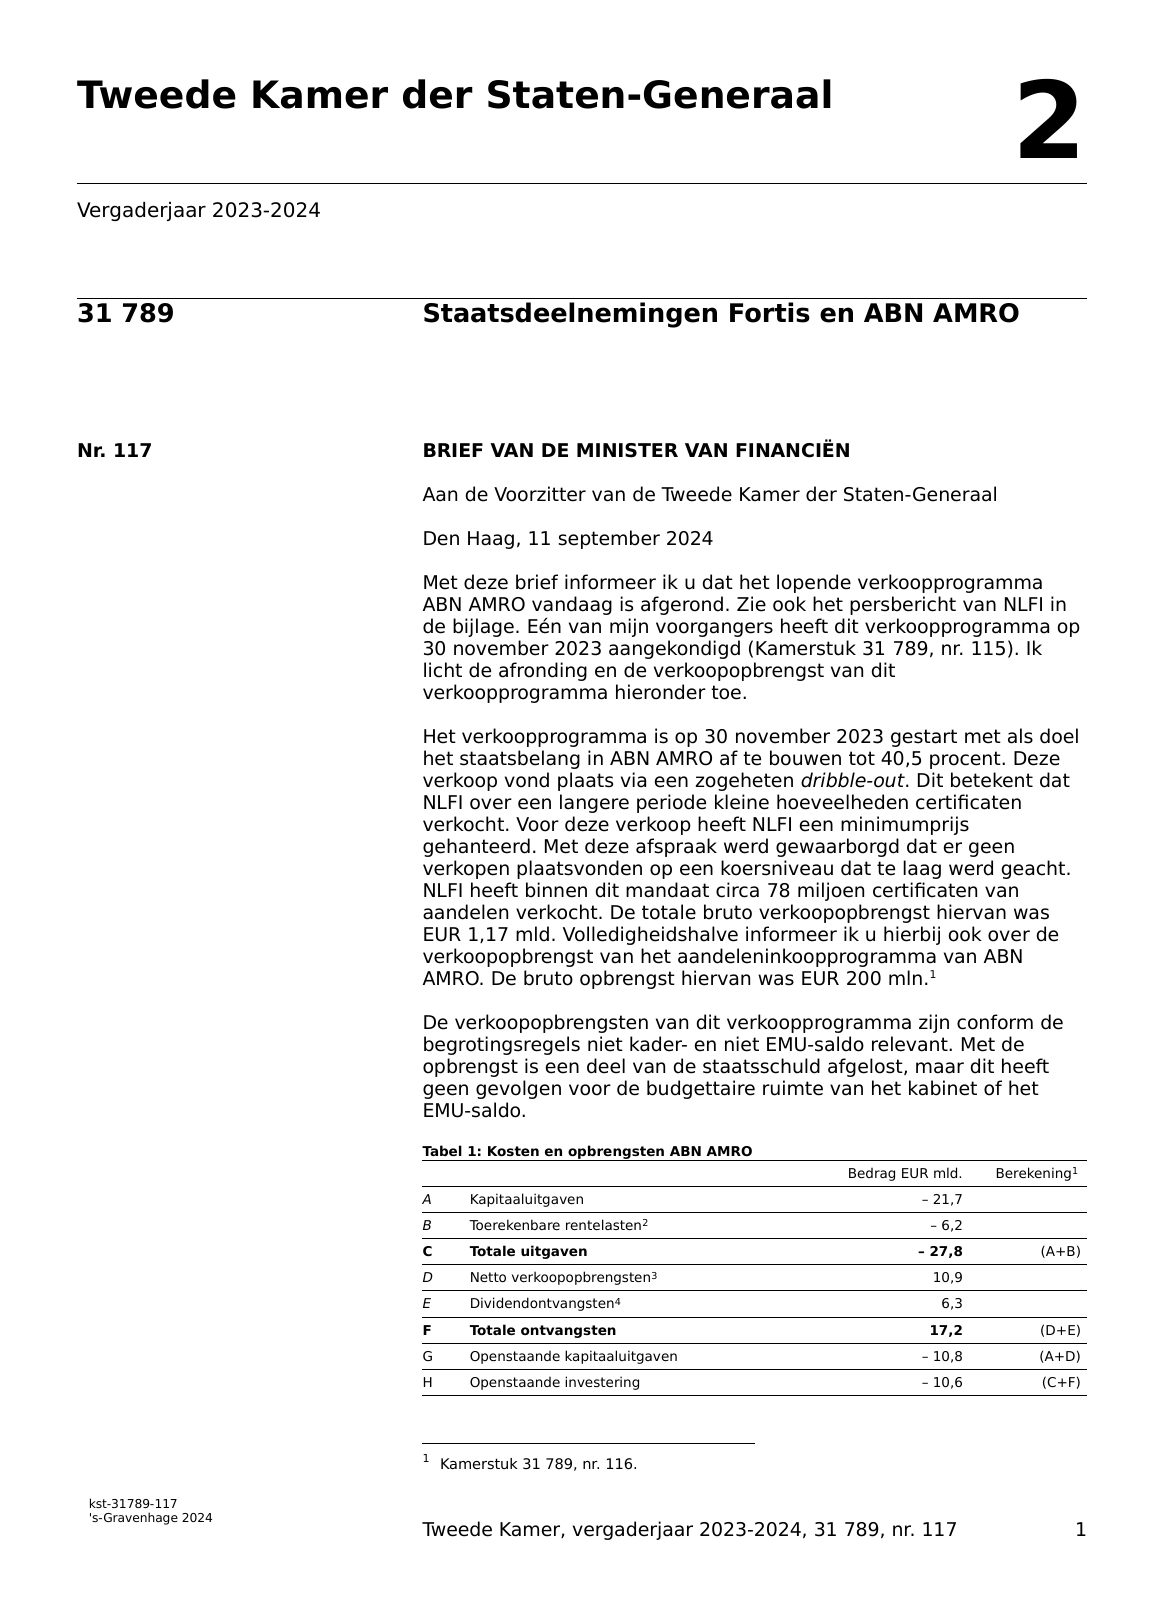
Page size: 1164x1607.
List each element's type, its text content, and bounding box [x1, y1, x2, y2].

table_header Tabel 1: Kosten en opbrengsten ABN AMRO [422, 1144, 1087, 1160]
table_cell G [422, 1344, 463, 1369]
table_cell Netto verkoopopbrengsten3 [464, 1265, 791, 1290]
text Het verkoopprogramma is op 30 november 2023 gestart met als doel het staatsbelang in ABN AMRO af te bouwen tot 40,5 procent. Deze verkoop vond plaats via een zogeheten dribble-out. Dit betekent dat NLFI over een langere periode kleine hoeveelheden certificaten verkocht. Voor deze verkoop heeft NLFI een minimumprijs gehanteerd. Met deze afspraak werd gewaarborgd dat er geen verkopen plaatsvonden op een koersniveau dat te laag werd geacht. NLFI heeft binnen dit mandaat circa 78 miljoen certificaten van aandelen verkocht. De totale bruto verkoopopbrengst hiervan was EUR 1,17 mld. Volledigheidshalve informeer ik u hierbij ook over de verkoopopbrengst van het aandeleninkoopprogramma van ABN AMRO. De bruto opbrengst hiervan was EUR 200 mln. [422, 726, 1087, 990]
table_cell – 6,2 [791, 1213, 968, 1238]
table_cell F [422, 1318, 463, 1343]
text Kamerstuk 31 789, nr. 116. [422, 1452, 1087, 1474]
table_cell 17,2 [791, 1318, 968, 1343]
table_cell Bedrag EUR mld. [791, 1161, 968, 1186]
subtitle 31 789 Staatsdeelnemingen Fortis en ABN AMRO [77, 299, 1087, 329]
table_cell 10,9 [791, 1265, 968, 1290]
table_cell (D+E) [969, 1318, 1087, 1343]
table_cell (A+B) [969, 1239, 1087, 1264]
table_cell E [422, 1291, 463, 1317]
table_cell [969, 1265, 1087, 1290]
table_cell B [422, 1213, 463, 1238]
text Met deze brief informeer ik u dat het lopende verkoopprogramma ABN AMRO vandaag is afgerond. Zie ook het persbericht van NLFI in de bijlage. Eén van mijn voorgangers heeft dit verkoopprogramma op 30 november 2023 aangekondigd (Kamerstuk 31 789, nr. 115). Ik licht de afronding en de verkoopopbrengst van dit verkoopprogramma hieronder toe. [422, 572, 1087, 704]
text kst-31789-117 [88, 1497, 323, 1511]
table_cell 6,3 [791, 1291, 968, 1317]
table_cell C [422, 1239, 463, 1264]
table_cell A [422, 1187, 463, 1212]
table_cell H [422, 1370, 463, 1395]
table_cell Totale uitgaven [464, 1239, 791, 1264]
table_cell Dividendontvangsten4 [464, 1291, 791, 1317]
table_header Tweede Kamer der Staten-Generaal [77, 59, 886, 183]
table_cell [969, 1291, 1087, 1317]
text De verkoopopbrengsten van dit verkoopprogramma zijn conform de begrotingsregels niet kader- en niet EMU-saldo relevant. Met de opbrengst is een deel van de staatsschuld afgelost, maar dit heeft geen gevolgen voor de budgettaire ruimte van het kabinet of het EMU-saldo. [422, 1012, 1087, 1122]
table_cell D [422, 1265, 463, 1290]
table_cell Toerekenbare rentelasten2 [464, 1213, 791, 1238]
table_cell – 21,7 [791, 1187, 968, 1212]
text Aan de Voorzitter van de Tweede Kamer der Staten-Generaal [422, 484, 1087, 506]
table_cell [422, 1161, 463, 1186]
table_cell Berekening1 [969, 1161, 1087, 1186]
table_cell Kapitaaluitgaven [464, 1187, 791, 1212]
text 's-Gravenhage 2024 [88, 1511, 323, 1525]
table_header 2 [886, 59, 1087, 183]
subtitle Nr. 117 BRIEF VAN DE MINISTER VAN FINANCIËN [77, 440, 1087, 462]
table_cell – 10,8 [791, 1344, 968, 1369]
table_cell – 10,6 [791, 1370, 968, 1395]
table_cell Openstaande investering [464, 1370, 791, 1395]
table_cell Openstaande kapitaaluitgaven [464, 1344, 791, 1369]
table_cell [969, 1213, 1087, 1238]
table_cell Totale ontvangsten [464, 1318, 791, 1343]
table_cell [464, 1161, 791, 1186]
text Den Haag, 11 september 2024 [422, 528, 1087, 550]
table_cell (A+D) [969, 1344, 1087, 1369]
table_cell Vergaderjaar 2023-2024 [77, 184, 1087, 298]
table_cell – 27,8 [791, 1239, 968, 1264]
table_cell (C+F) [969, 1370, 1087, 1395]
table_cell [969, 1187, 1087, 1212]
